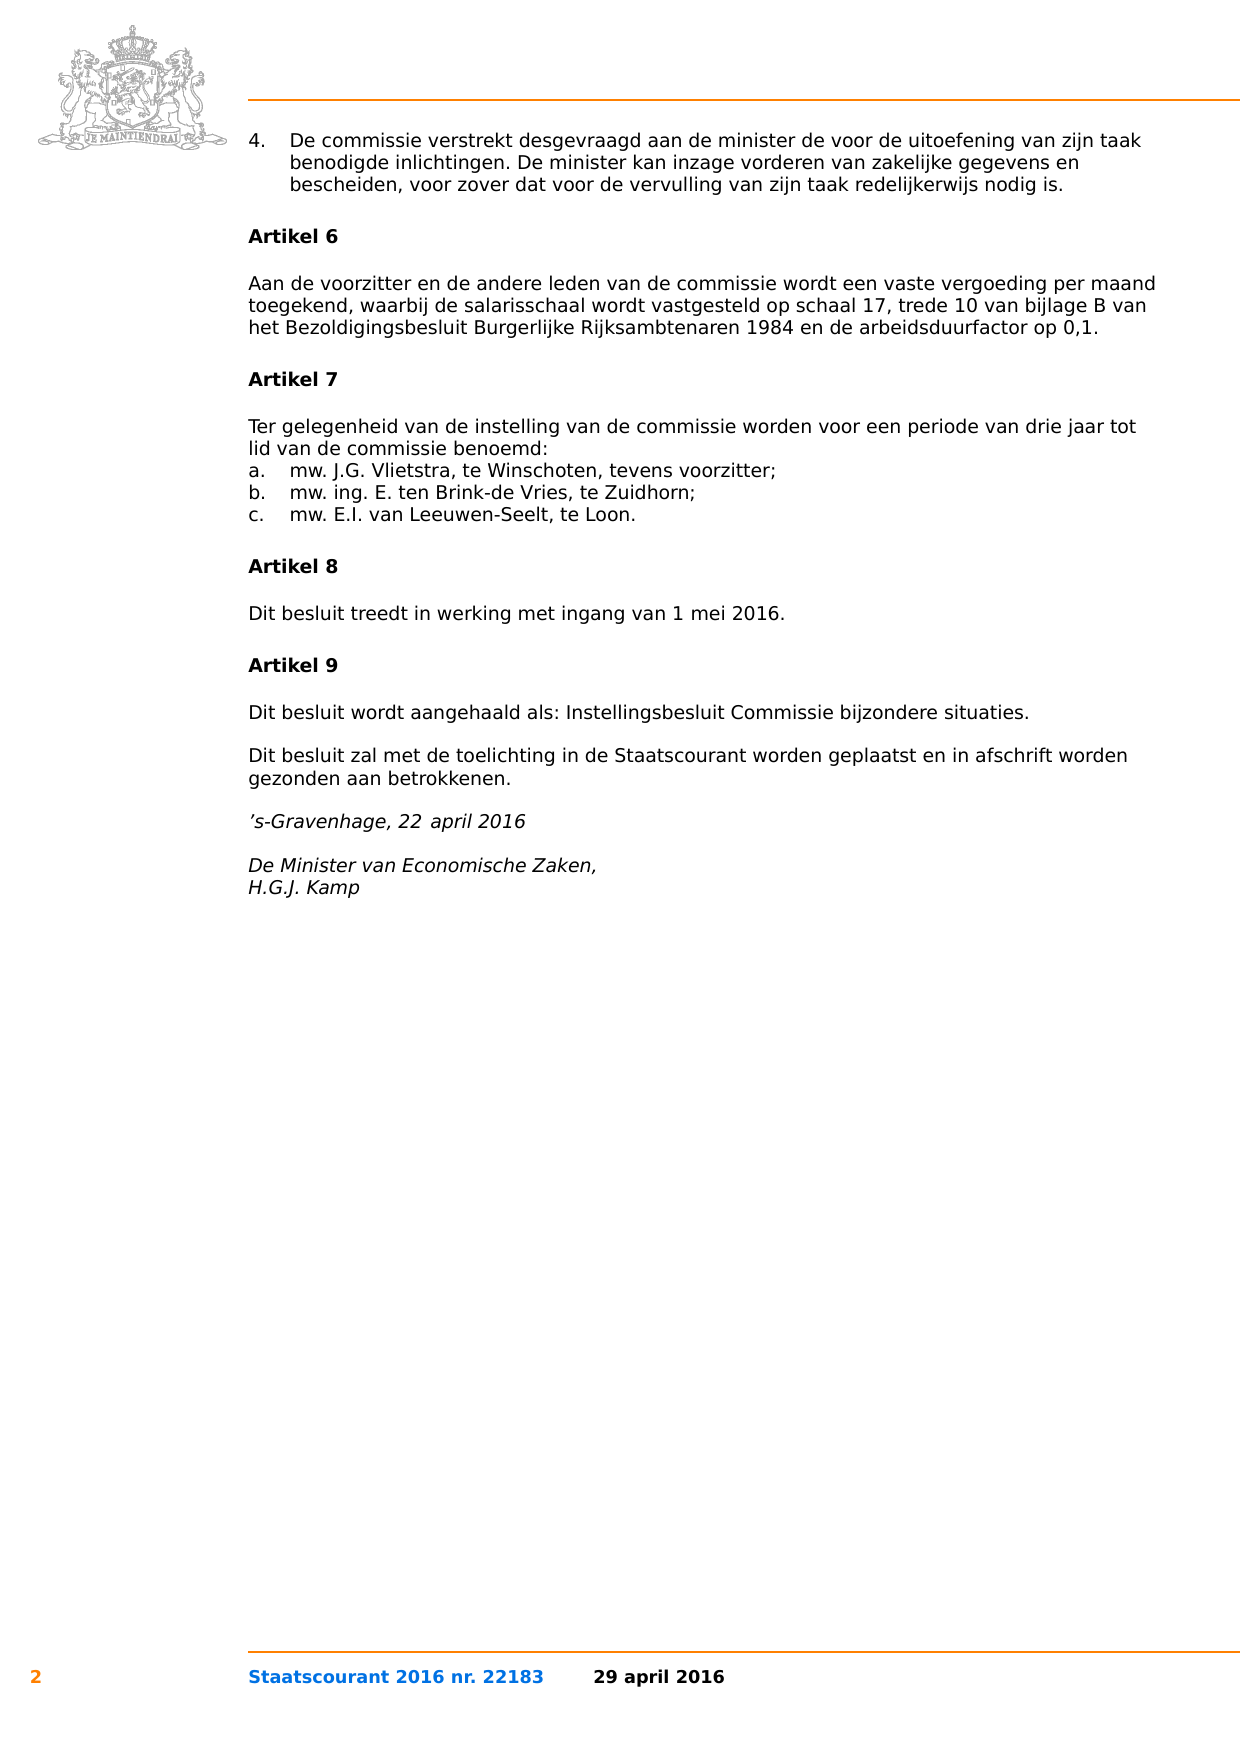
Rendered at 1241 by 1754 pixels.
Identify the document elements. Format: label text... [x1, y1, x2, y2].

text De Minister van Economische Zaken, H.G.J. Kamp [248, 855, 1163, 899]
text Dit besluit treedt in werking met ingang van 1 mei 2016. [248, 603, 1163, 624]
text c. mw. E.I. van Leeuwen-Seelt, te Loon. [248, 504, 1163, 526]
text 4. De commissie verstrekt desgevraagd aan de minister de voor de uitoefening van zijn taak benodigde inlichtingen. De minister kan inzage vorderen van zakelijke gegevens en bescheiden, voor zover dat voor de vervulling van zijn taak redelijkerwijs nodig is. [248, 130, 1163, 196]
subtitle Artikel 8 [248, 556, 1163, 578]
text Dit besluit wordt aangehaald als: Instellingsbesluit Commissie bijzondere situaties. [248, 702, 1163, 723]
text b. mw. ing. E. ten Brink-de Vries, te Zuidhorn; [248, 482, 1163, 504]
text Aan de voorzitter en de andere leden van de commissie wordt een vaste vergoeding per maand toegekend, waarbij de salarisschaal wordt vastgesteld op schaal 17, trede 10 van bijlage B van het Bezoldigingsbesluit Burgerlijke Rijksambtenaren 1984 en de arbeidsduurfactor op 0,1. [248, 273, 1163, 339]
picture [38, 25, 227, 150]
text Ter gelegenheid van de instelling van de commissie worden voor een periode van drie jaar tot lid van de commissie benoemd: [248, 416, 1163, 460]
subtitle Artikel 6 [248, 226, 1163, 248]
subtitle Artikel 9 [248, 654, 1163, 677]
text a. mw. J.G. Vlietstra, te Winschoten, tevens voorzitter; [248, 460, 1163, 482]
text ’s-Gravenhage, 22 april 2016 [248, 811, 1163, 833]
text Dit besluit zal met de toelichting in de Staatscourant worden geplaatst en in afschrift worden gezonden aan betrokkenen. [248, 745, 1163, 789]
subtitle Artikel 7 [248, 369, 1163, 391]
